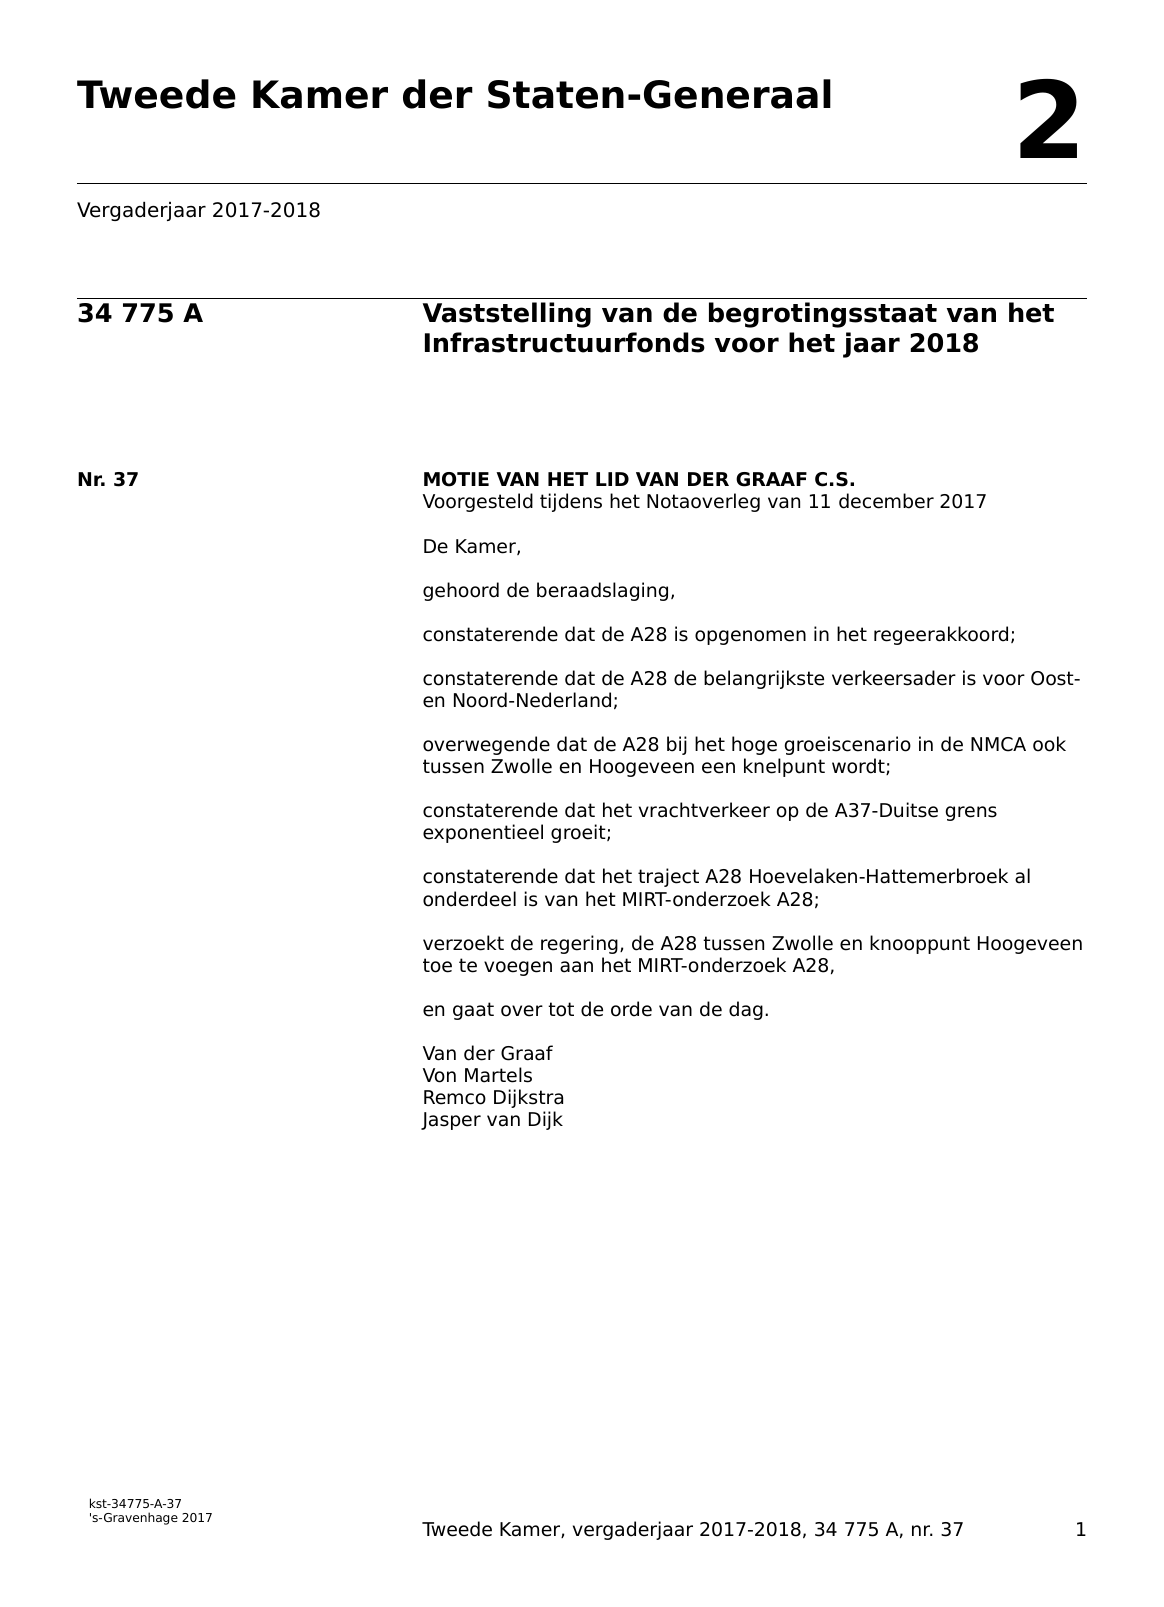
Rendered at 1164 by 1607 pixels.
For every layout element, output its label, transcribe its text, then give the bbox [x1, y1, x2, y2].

text Jasper van Dijk [422, 1109, 1087, 1131]
table_header Tweede Kamer der Staten-Generaal [77, 59, 886, 183]
text overwegende dat de A28 bij het hoge groeiscenario in de NMCA ook tussen Zwolle en Hoogeveen een knelpunt wordt; [422, 734, 1087, 778]
text Van der Graaf [422, 1043, 1087, 1065]
table_cell Vergaderjaar 2017-2018 [77, 184, 1087, 298]
text constaterende dat de A28 is opgenomen in het regeerakkoord; [422, 624, 1087, 646]
text Remco Dijkstra [422, 1087, 1087, 1109]
text 's-Gravenhage 2017 [88, 1511, 323, 1525]
table_header 2 [886, 59, 1087, 183]
subtitle Nr. 37 MOTIE VAN HET LID VAN DER GRAAF C.S. [77, 469, 1087, 491]
text Von Martels [422, 1065, 1087, 1087]
text verzoekt de regering, de A28 tussen Zwolle en knooppunt Hoogeveen toe te voegen aan het MIRT-onderzoek A28, [422, 933, 1087, 977]
text Voorgesteld tijdens het Notaoverleg van 11 december 2017 [422, 491, 1087, 513]
text gehoord de beraadslaging, [422, 580, 1087, 602]
text constaterende dat het traject A28 Hoevelaken-Hattemerbroek al onderdeel is van het MIRT-onderzoek A28; [422, 866, 1087, 910]
text constaterende dat het vrachtverkeer op de A37-Duitse grens exponentieel groeit; [422, 800, 1087, 844]
text constaterende dat de A28 de belangrijkste verkeersader is voor Oost- en Noord-Nederland; [422, 668, 1087, 712]
text kst-34775-A-37 [88, 1497, 323, 1511]
text en gaat over tot de orde van de dag. [422, 999, 1087, 1021]
subtitle 34 775 A Vaststelling van de begrotingsstaat van het Infrastructuurfonds voor het jaar 2018 [77, 299, 1087, 358]
text De Kamer, [422, 536, 1087, 557]
